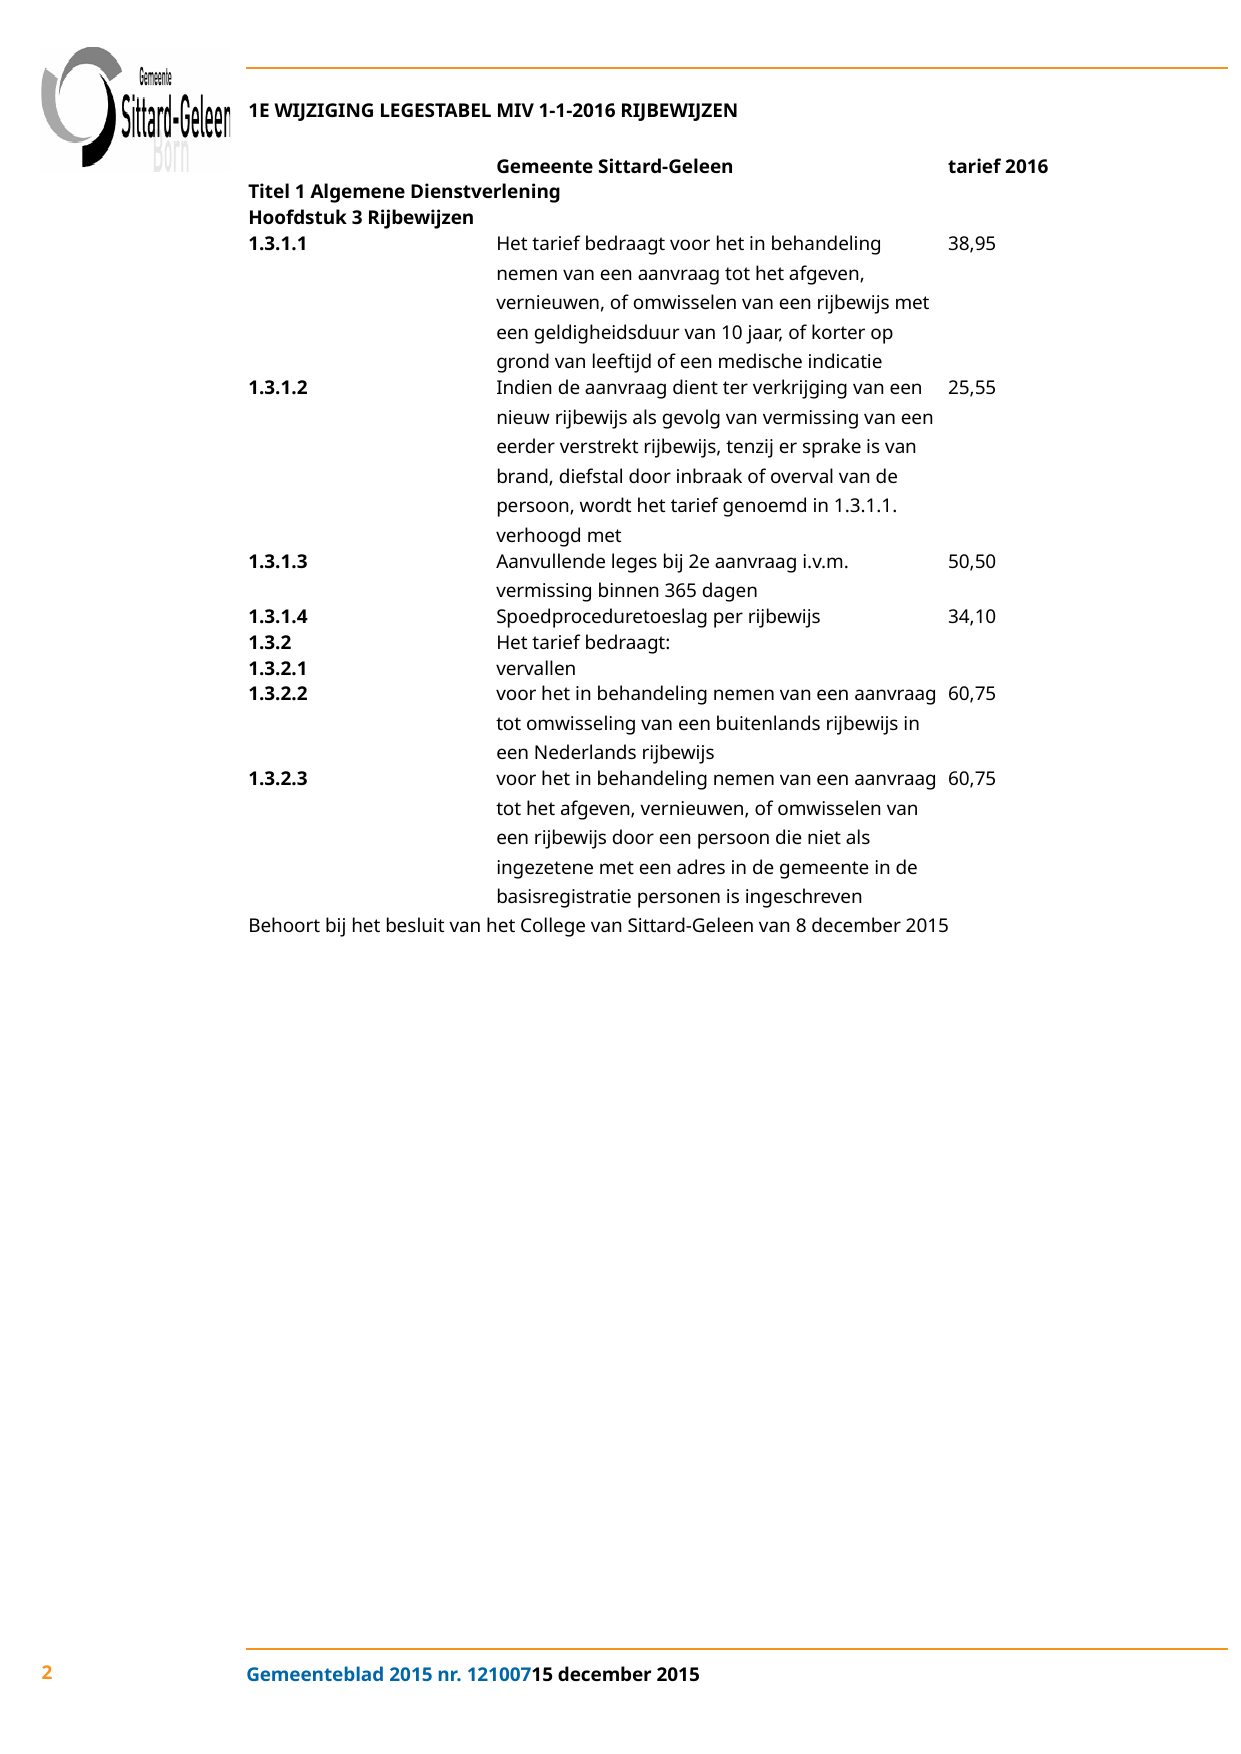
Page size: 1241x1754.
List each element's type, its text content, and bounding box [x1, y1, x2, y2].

table_cell [948, 655, 1152, 680]
table_cell 34,10 [948, 603, 1152, 629]
table_cell Indien de aanvraag dient ter verkrijging van een nieuw rijbewijs als gevolg van vermissing van een eerder verstrekt rijbewijs, tenzij er sprake is van brand, diefstal door inbraak of overval van de persoon, wordt het tarief genoemd in 1.3.1.1. verhoogd met [496, 374, 948, 548]
table_cell 1.3.2.3 [248, 765, 496, 909]
table_header Gemeente Sittard-Geleen [496, 153, 948, 179]
table_cell 1.3.1.3 [248, 548, 496, 603]
table_cell 1.3.2.2 [248, 680, 496, 765]
table_cell 38,95 [948, 230, 1152, 374]
table_cell voor het in behandeling nemen van een aanvraag tot omwisseling van een buitenlands rijbewijs in een Nederlands rijbewijs [496, 680, 948, 765]
table_cell 1.3.1.1 [248, 230, 496, 374]
table_cell Het tarief bedraagt voor het in behandeling nemen van een aanvraag tot het afgeven, vernieuwen, of omwisselen van een rijbewijs met een geldigheidsduur van 10 jaar, of korter op grond van leeftijd of een medische indicatie [496, 230, 948, 374]
table_cell [948, 629, 1152, 655]
table_cell Aanvullende leges bij 2e aanvraag i.v.m. vermissing binnen 365 dagen [496, 548, 948, 603]
table_cell 1.3.2.1 [248, 655, 496, 680]
table_cell vervallen [496, 655, 948, 680]
table_cell 1.3.1.2 [248, 374, 496, 548]
table_cell 1.3.1.4 [248, 603, 496, 629]
table_cell 1.3.2 [248, 629, 496, 655]
table_cell [948, 205, 1152, 230]
picture [41, 47, 231, 172]
table_cell voor het in behandeling nemen van een aanvraag tot het afgeven, vernieuwen, of omwisselen van een rijbewijs door een persoon die niet als ingezetene met een adres in de gemeente in de basisregistratie personen is ingeschreven [496, 765, 948, 909]
table_cell Het tarief bedraagt: [496, 629, 948, 655]
table_cell 60,75 [948, 765, 1152, 909]
table_cell Hoofdstuk 3 Rijbewijzen [248, 205, 948, 230]
table_cell [948, 179, 1152, 204]
table_cell Spoedproceduretoeslag per rijbewijs [496, 603, 948, 629]
table_header tarief 2016 [948, 153, 1152, 179]
table_cell 50,50 [948, 548, 1152, 603]
table_cell 60,75 [948, 680, 1152, 765]
table_header [248, 153, 496, 179]
table_cell 25,55 [948, 374, 1152, 548]
table_cell Titel 1 Algemene Dienstverlening [248, 179, 948, 204]
text 1E WIJZIGING LEGESTABEL MIV 1-1-2016 RIJBEWIJZEN [248, 95, 1152, 123]
text Behoort bij het besluit van het College van Sittard-Geleen van 8 december 2015 [248, 913, 1152, 938]
